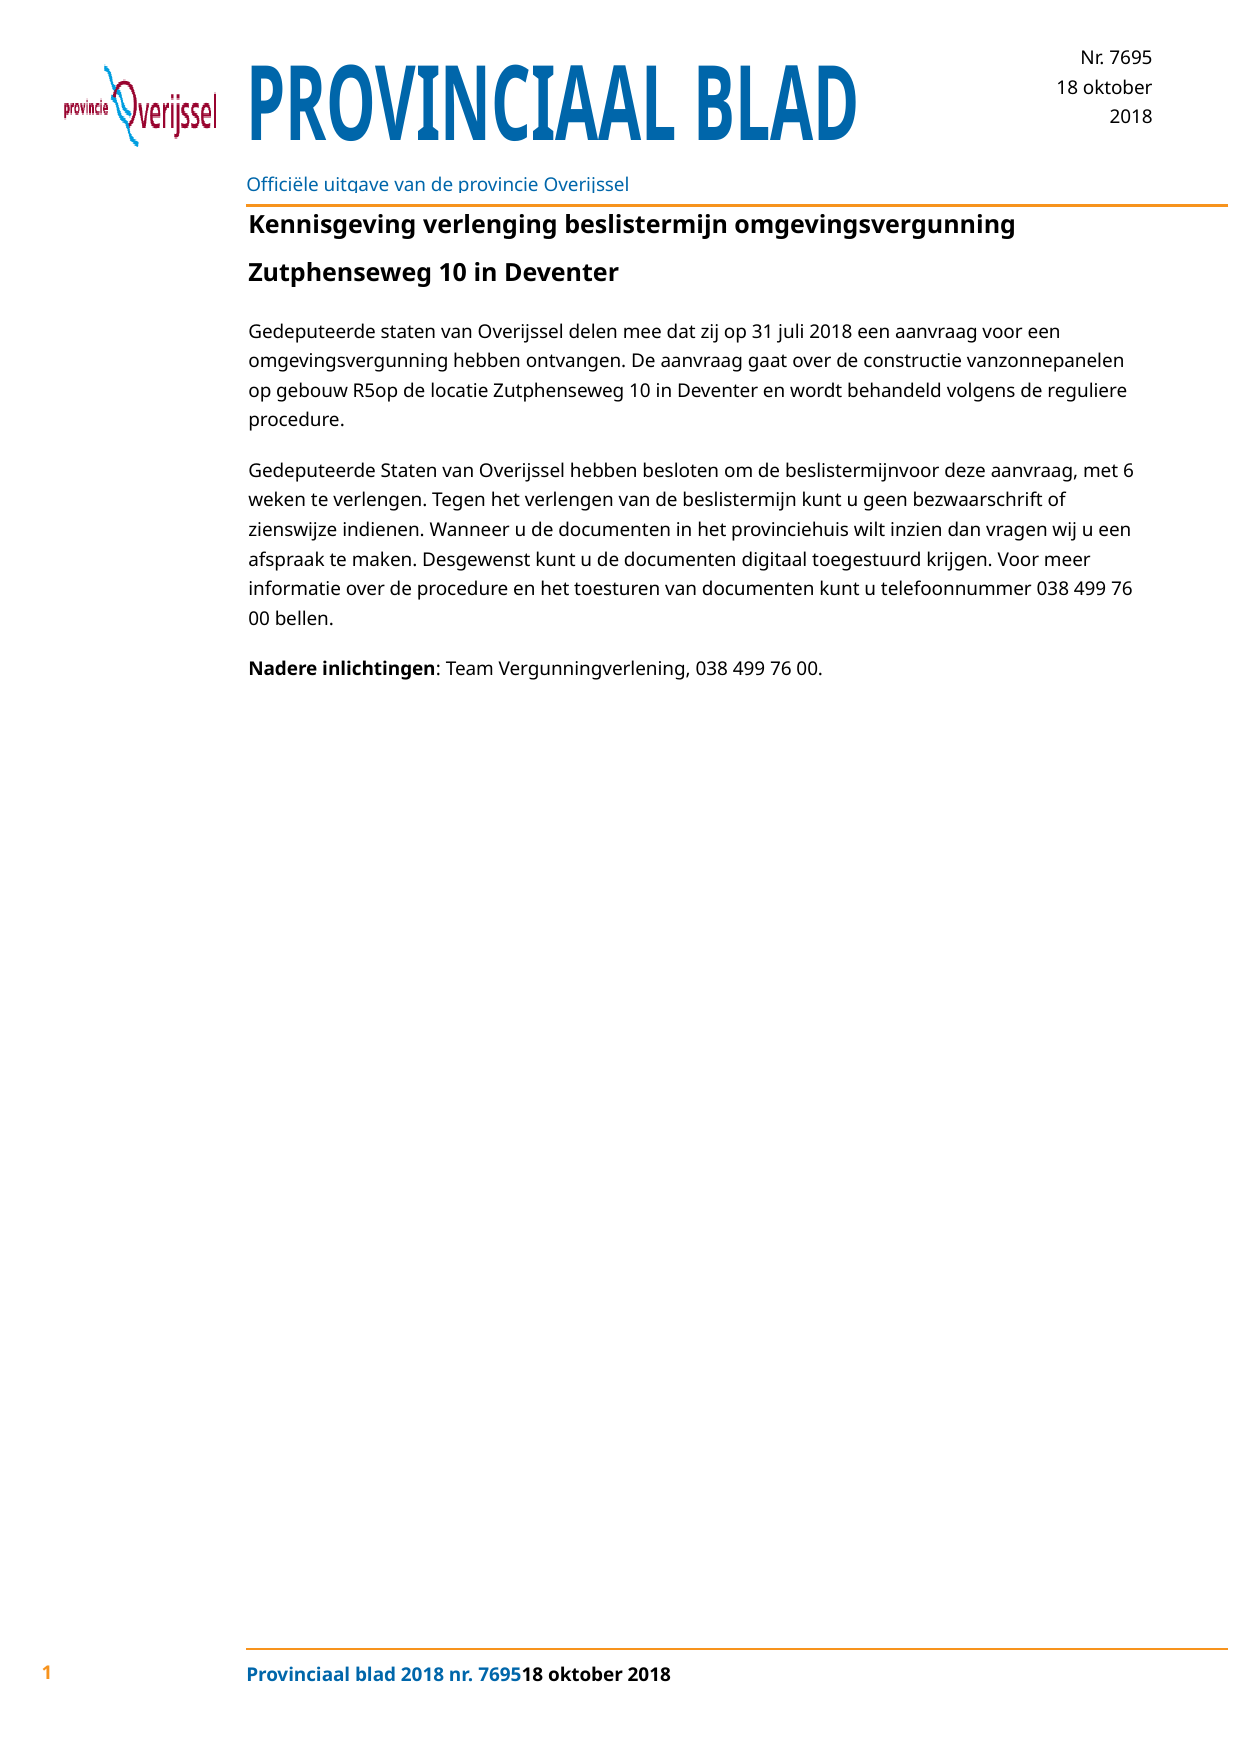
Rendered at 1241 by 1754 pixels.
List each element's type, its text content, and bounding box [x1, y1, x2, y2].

text Gedeputeerde staten van Overijssel delen mee dat zij op 31 juli 2018 een aanvraag voor een omgevingsvergunning hebben ontvangen. De aanvraag gaat over de constructie vanzonnepanelen op gebouw R5op de locatie Zutphenseweg 10 in Deventer en wordt behandeld volgens de reguliere procedure. [248, 318, 1152, 432]
text Gedeputeerde Staten van Overijssel hebben besloten om de beslistermijnvoor deze aanvraag, met 6 weken te verlengen. Tegen het verlengen van de beslistermijn kunt u geen bezwaarschrift of zienswijze indienen. Wanneer u de documenten in het provinciehuis wilt inzien dan vragen wij u een afspraak te maken. Desgewenst kunt u de documenten digitaal toegestuurd krijgen. Voor meer informatie over de procedure en het toesturen van documenten kunt u telefoonnummer 038 499 76 00 bellen. [248, 457, 1152, 631]
text Kennisgeving verlenging beslistermijn omgevingsvergunning Zutphenseweg 10 in Deventer [248, 207, 1152, 288]
picture [41, 47, 231, 172]
text Nadere inlichtingen: Team Vergunningverlening, 038 499 76 00. [248, 655, 1152, 681]
